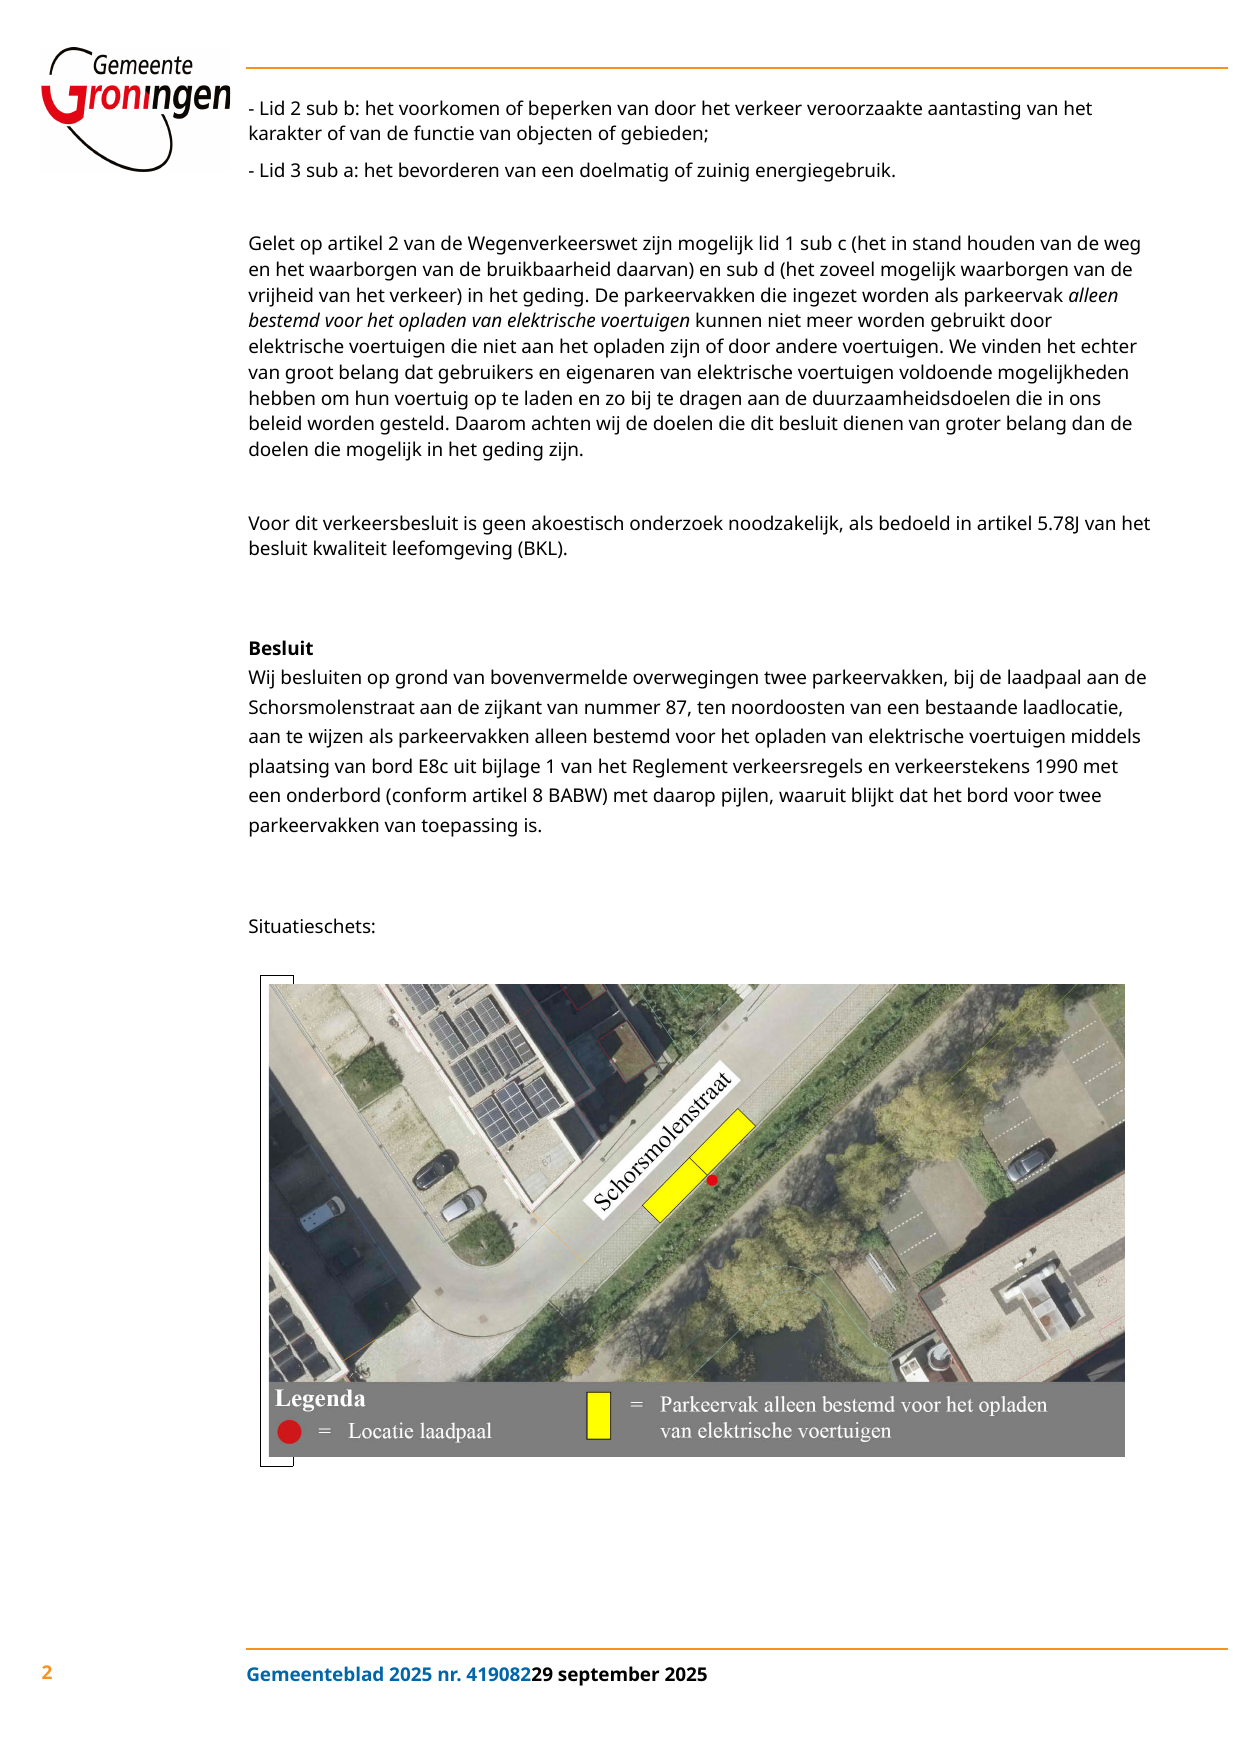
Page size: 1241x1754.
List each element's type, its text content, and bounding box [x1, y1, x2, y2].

picture [41, 47, 231, 172]
text - Lid 3 sub a: het bevorderen van een doelmatig of zuinig energiegebruik. [248, 157, 1152, 183]
text Voor dit verkeersbesluit is geen akoestisch onderzoek noodzakelijk, als bedoeld in artikel 5.78J van het besluit kwaliteit leefomgeving (BKL). [248, 510, 1152, 561]
text Wij besluiten op grond van bovenvermelde overwegingen twee parkeervakken, bij de laadpaal aan de Schorsmolenstraat aan de zijkant van nummer 87, ten noordoosten van een bestaande laadlocatie, aan te wijzen als parkeervakken alleen bestemd voor het opladen van elektrische voertuigen middels plaatsing van bord E8c uit bijlage 1 van het Reglement verkeersregels en verkeerstekens 1990 met een onderbord (conform artikel 8 BABW) met daarop pijlen, waaruit blijkt dat het bord voor twee parkeervakken van toepassing is. [248, 664, 1152, 838]
text - Lid 2 sub b: het voorkomen of beperken van door het verkeer veroorzaakte aantasting van het karakter of van de functie van objecten of gebieden; [248, 95, 1152, 146]
picture [268, 984, 1125, 1457]
text Gelet op artikel 2 van de Wegenverkeerswet zijn mogelijk lid 1 sub c (het in stand houden van de weg en het waarborgen van de bruikbaarheid daarvan) en sub d (het zoveel mogelijk waarborgen van de vrijheid van het verkeer) in het geding. De parkeervakken die ingezet worden als parkeervak alleen bestemd voor het opladen van elektrische voertuigen kunnen niet meer worden gebruikt door elektrische voertuigen die niet aan het opladen zijn of door andere voertuigen. We vinden het echter van groot belang dat gebruikers en eigenaren van elektrische voertuigen voldoende mogelijkheden hebben om hun voertuig op te laden en zo bij te dragen aan de duurzaamheidsdoelen die in ons beleid worden gesteld. Daarom achten wij de doelen die dit besluit dienen van groter belang dan de doelen die mogelijk in het geding zijn. [248, 231, 1152, 462]
text Situatieschets: [248, 913, 1152, 939]
text Besluit [248, 635, 1152, 661]
